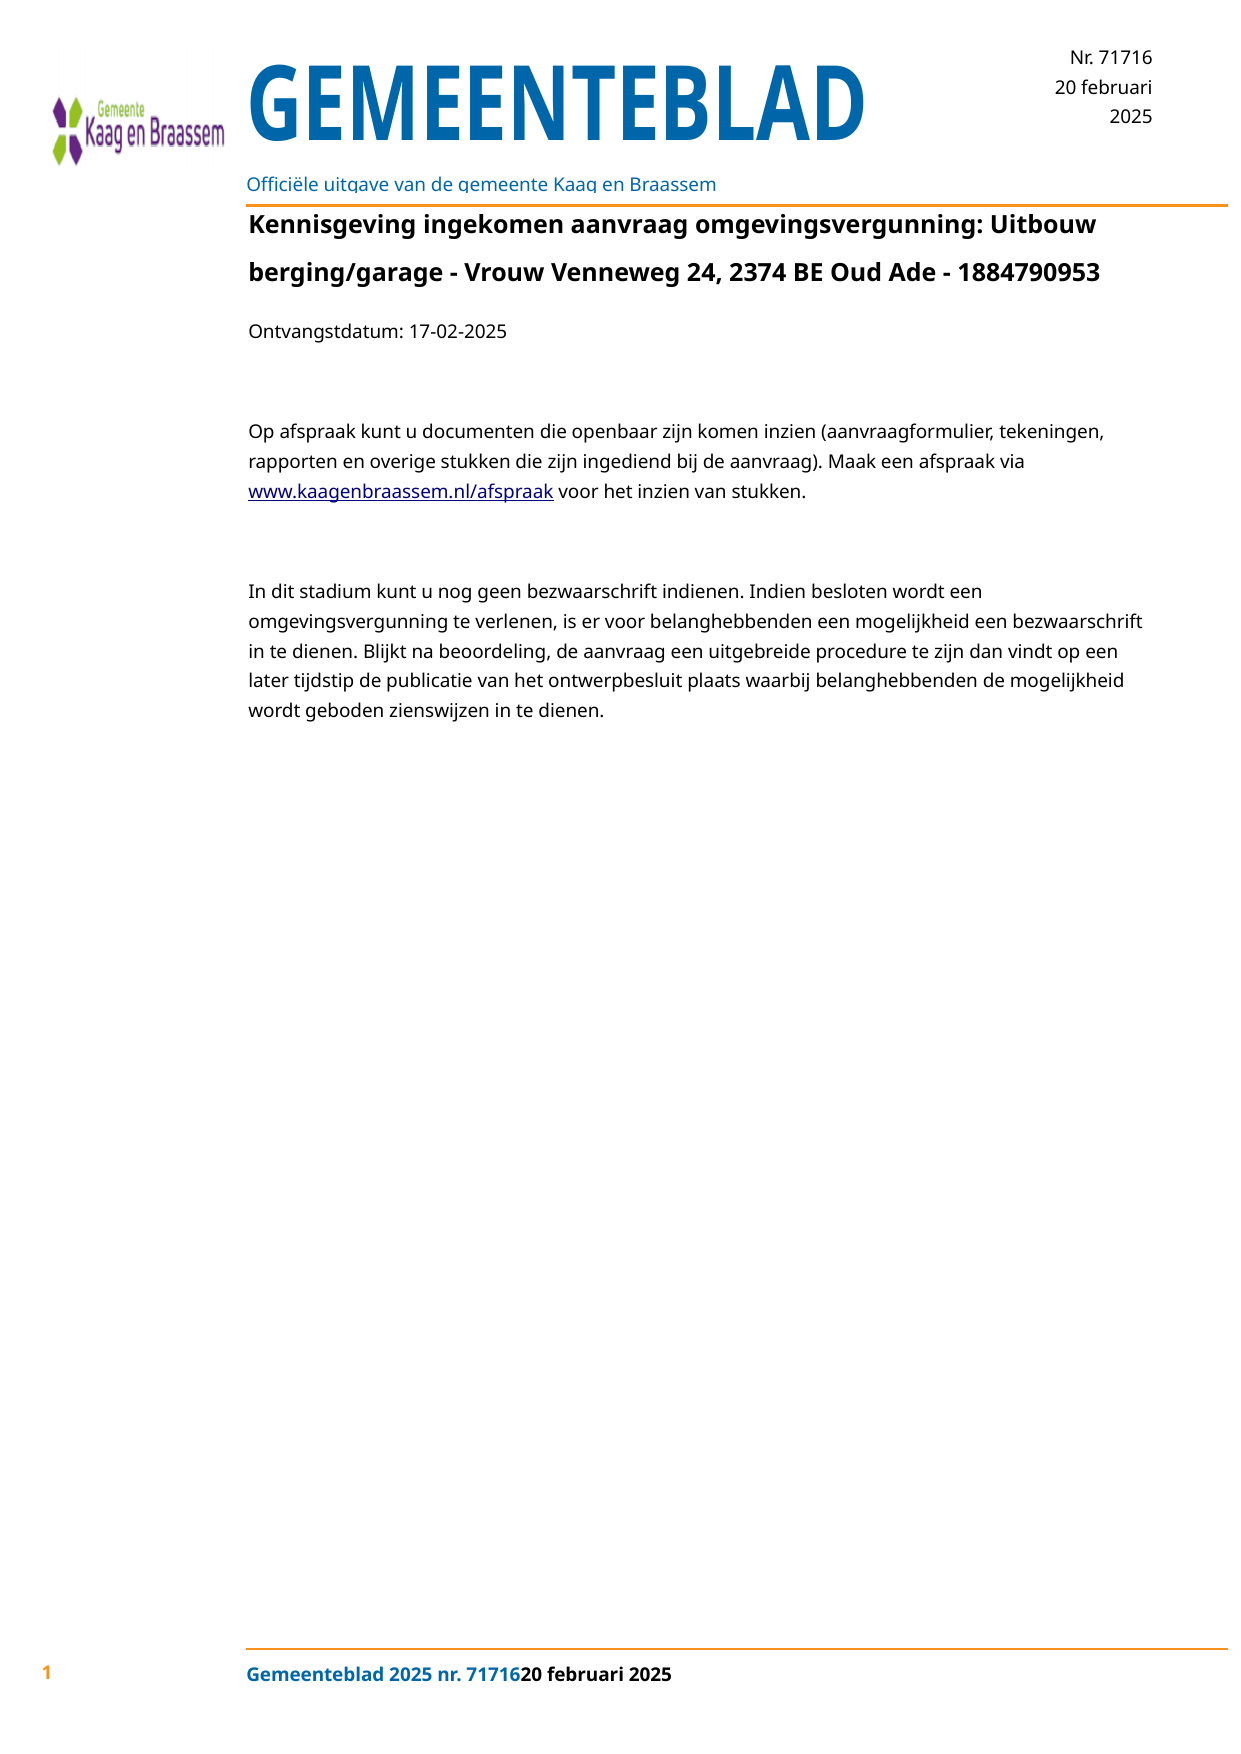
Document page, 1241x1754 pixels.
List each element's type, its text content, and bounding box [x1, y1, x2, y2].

text In dit stadium kunt u nog geen bezwaarschrift indienen. Indien besloten wordt een omgevingsvergunning te verlenen, is er voor belanghebbenden een mogelijkheid een bezwaarschrift in te dienen. Blijkt na beoordeling, de aanvraag een uitgebreide procedure te zijn dan vindt op een later tijdstip de publicatie van het ontwerpbesluit plaats waarbij belanghebbenden de mogelijkheid wordt geboden zienswijzen in te dienen. [248, 579, 1152, 723]
text Ontvangstdatum: 17-02-2025 [248, 318, 1152, 344]
picture [41, 47, 231, 172]
text Op afspraak kunt u documenten die openbaar zijn komen inzien (aanvraagformulier, tekeningen, rapporten en overige stukken die zijn ingediend bij de aanvraag). Maak een afspraak via www.kaagenbraassem.nl/afspraak voor het inzien van stukken. [248, 419, 1152, 504]
text Kennisgeving ingekomen aanvraag omgevingsvergunning: Uitbouw berging/garage - Vrouw Venneweg 24, 2374 BE Oud Ade - 1884790953 [248, 207, 1152, 288]
